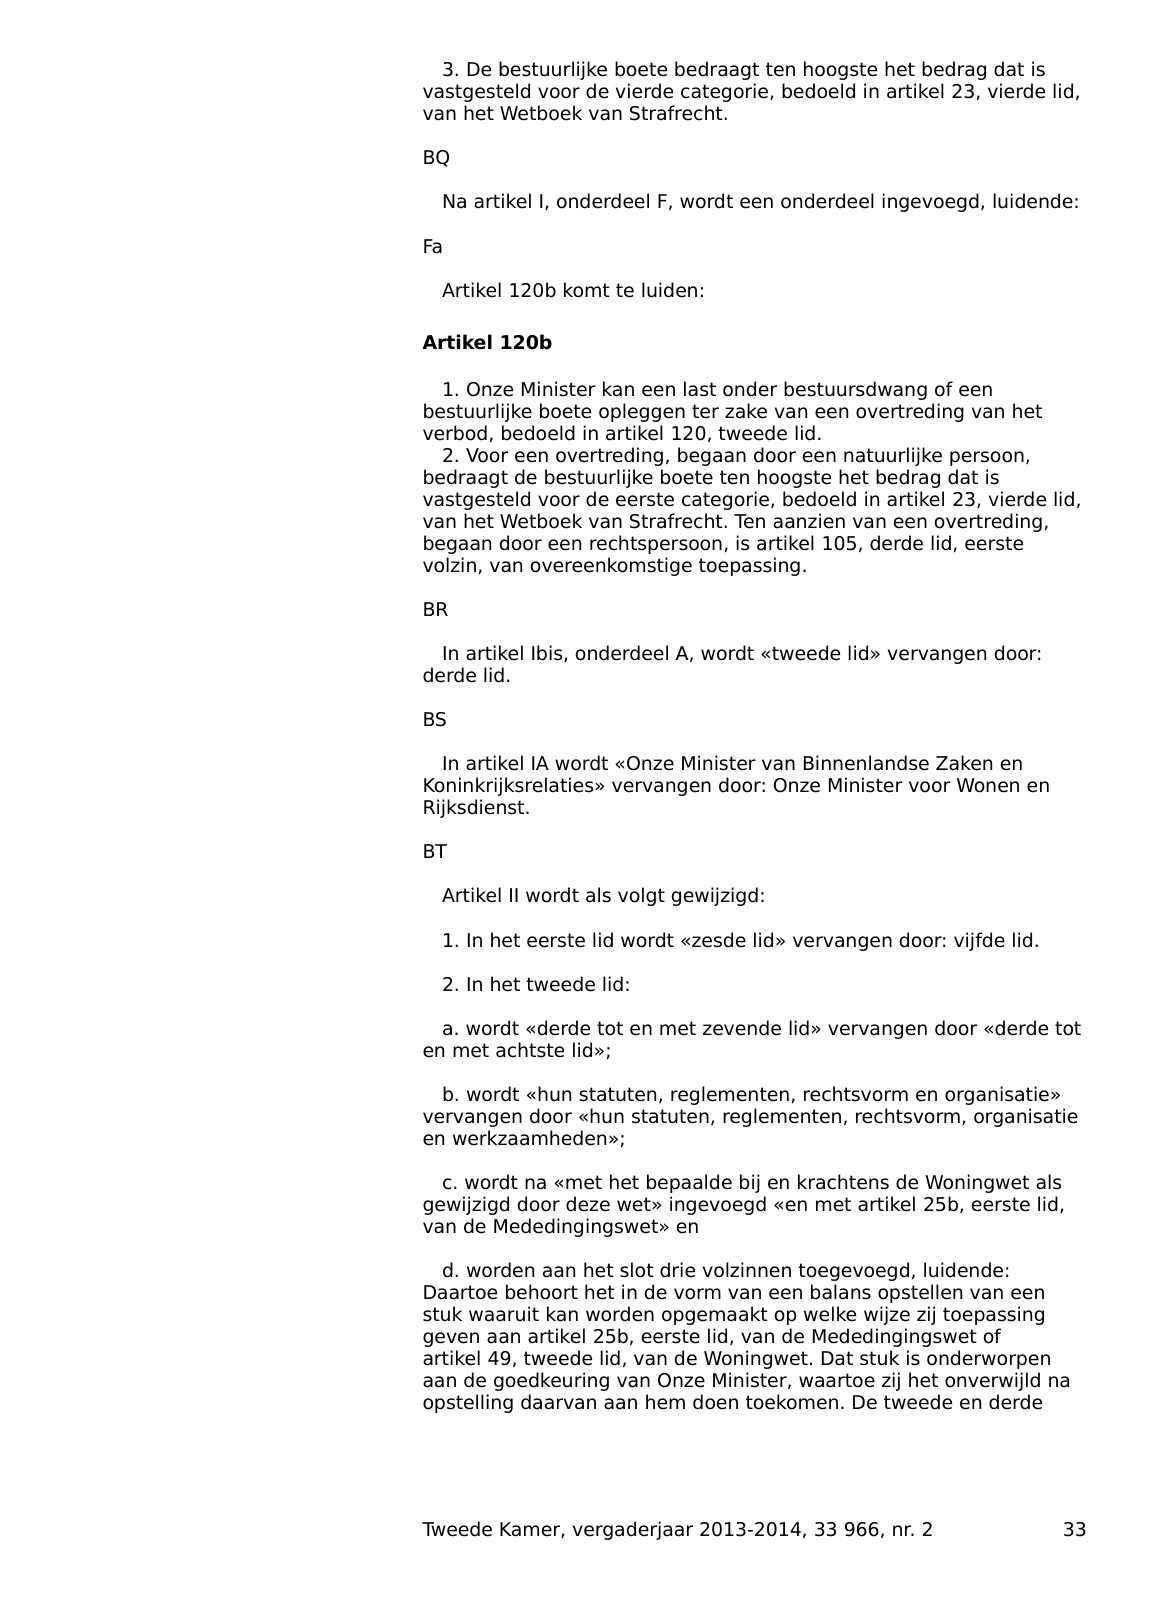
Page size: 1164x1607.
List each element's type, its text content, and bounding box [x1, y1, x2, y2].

text Fa [422, 236, 1087, 257]
text 2. Voor een overtreding, begaan door een natuurlijke persoon, bedraagt de bestuurlijke boete ten hoogste het bedrag dat is vastgesteld voor de eerste categorie, bedoeld in artikel 23, vierde lid, van het Wetboek van Strafrecht. Ten aanzien van een overtreding, begaan door een rechtspersoon, is artikel 105, derde lid, eerste volzin, van overeenkomstige toepassing. [422, 444, 1087, 576]
text BS [422, 709, 1087, 731]
text Artikel 120b komt te luiden: [422, 280, 1087, 302]
text 1. Onze Minister kan een last onder bestuursdwang of een bestuurlijke boete opleggen ter zake van een overtreding van het verbod, bedoeld in artikel 120, tweede lid. [422, 379, 1087, 444]
text In artikel Ibis, onderdeel A, wordt «tweede lid» vervangen door: derde lid. [422, 643, 1087, 687]
text BR [422, 599, 1087, 621]
text c. wordt na «met het bepaalde bij en krachtens de Woningwet als gewijzigd door deze wet» ingevoegd «en met artikel 25b, eerste lid, van de Mededingingswet» en [422, 1172, 1087, 1238]
text a. wordt «derde tot en met zevende lid» vervangen door «derde tot en met achtste lid»; [422, 1018, 1087, 1062]
text Na artikel I, onderdeel F, wordt een onderdeel ingevoegd, luidende: [422, 191, 1087, 213]
text In artikel IA wordt «Onze Minister van Binnenlandse Zaken en Koninkrijksrelaties» vervangen door: Onze Minister voor Wonen en Rijksdienst. [422, 753, 1087, 819]
text BQ [422, 147, 1087, 169]
text BT [422, 841, 1087, 863]
subtitle Artikel 120b [422, 332, 1087, 354]
text Artikel II wordt als volgt gewijzigd: [422, 885, 1087, 907]
text d. worden aan het slot drie volzinnen toegevoegd, luidende: Daartoe behoort het in de vorm van een balans opstellen van een stuk waaruit kan worden opgemaakt op welke wijze zij toepassing geven aan artikel 25b, eerste lid, van de Mededingingswet of artikel 49, tweede lid, van de Woningwet. Dat stuk is onderworpen aan de goedkeuring van Onze Minister, waartoe zij het onverwijld na opstelling daarvan aan hem doen toekomen. De tweede en derde [422, 1260, 1087, 1414]
text 1. In het eerste lid wordt «zesde lid» vervangen door: vijfde lid. [422, 929, 1087, 952]
text b. wordt «hun statuten, reglementen, rechtsvorm en organisatie» vervangen door «hun statuten, reglementen, rechtsvorm, organisatie en werkzaamheden»; [422, 1084, 1087, 1150]
text 2. In het tweede lid: [422, 974, 1087, 996]
text 3. De bestuurlijke boete bedraagt ten hoogste het bedrag dat is vastgesteld voor de vierde categorie, bedoeld in artikel 23, vierde lid, van het Wetboek van Strafrecht. [422, 59, 1087, 125]
